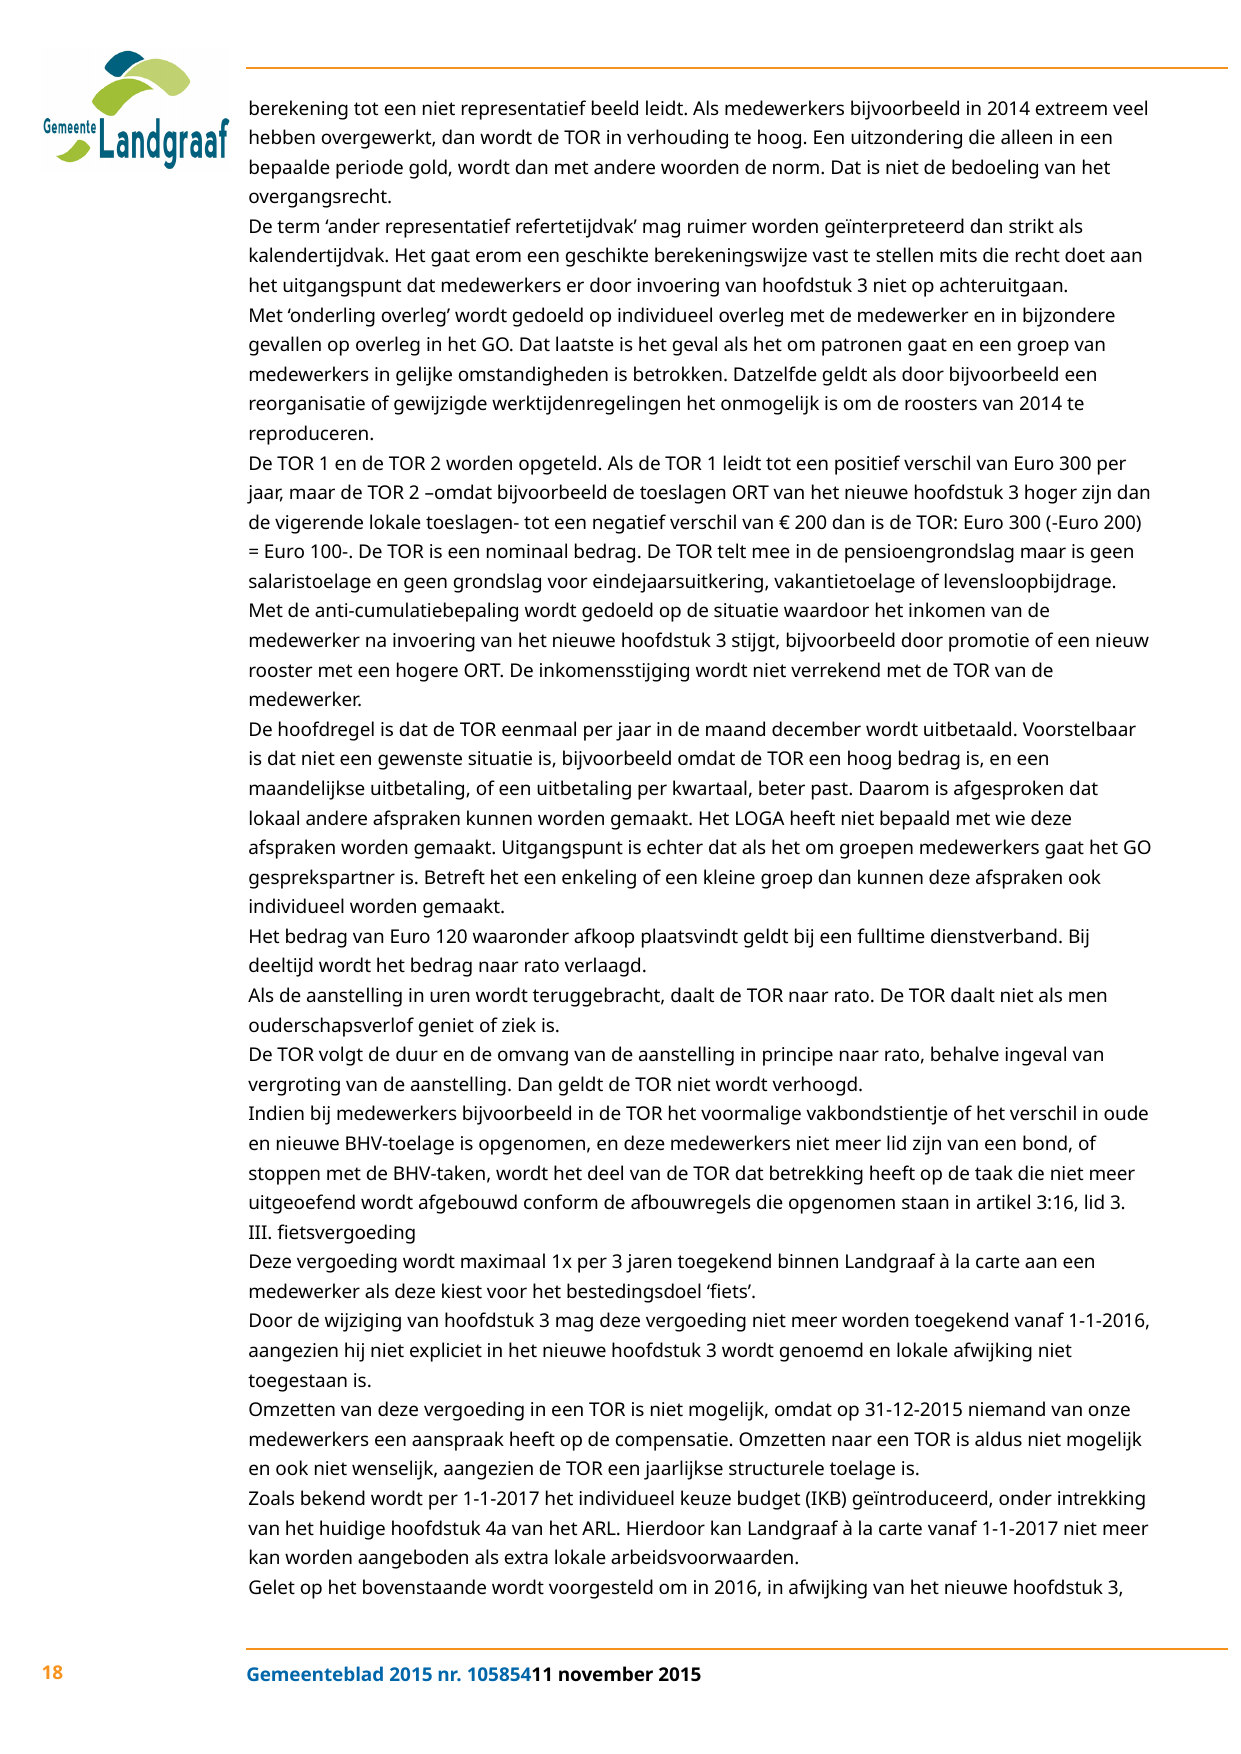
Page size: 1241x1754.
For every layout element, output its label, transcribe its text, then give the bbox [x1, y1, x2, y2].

text Met ‘onderling overleg’ wordt gedoeld op individueel overleg met de medewerker en in bijzondere gevallen op overleg in het GO. Dat laatste is het geval als het om patronen gaat en een groep van medewerkers in gelijke omstandigheden is betrokken. Datzelfde geldt als door bijvoorbeeld een reorganisatie of gewijzigde werktijdenregelingen het onmogelijk is om de roosters van 2014 te reproduceren. [248, 302, 1152, 446]
text De TOR volgt de duur en de omvang van de aanstelling in principe naar rato, behalve ingeval van vergroting van de aanstelling. Dan geldt de TOR niet wordt verhoogd. [248, 1041, 1152, 1097]
text Zoals bekend wordt per 1-1-2017 het individueel keuze budget (IKB) geïntroduceerd, onder intrekking van het huidige hoofdstuk 4a van het ARL. Hierdoor kan Landgraaf à la carte vanaf 1-1-2017 niet meer kan worden aangeboden als extra lokale arbeidsvoorwaarden. [248, 1485, 1152, 1570]
text Het bedrag van Euro 120 waaronder afkoop plaatsvindt geldt bij een fulltime dienstverband. Bij deeltijd wordt het bedrag naar rato verlaagd. [248, 923, 1152, 978]
text Met de anti-cumulatiebepaling wordt gedoeld op de situatie waardoor het inkomen van de medewerker na invoering van het nieuwe hoofdstuk 3 stijgt, bijvoorbeeld door promotie of een nieuw rooster met een hogere ORT. De inkomensstijging wordt niet verrekend met de TOR van de medewerker. [248, 598, 1152, 712]
text De TOR 1 en de TOR 2 worden opgeteld. Als de TOR 1 leidt tot een positief verschil van Euro 300 per jaar, maar de TOR 2 –omdat bijvoorbeeld de toeslagen ORT van het nieuwe hoofdstuk 3 hoger zijn dan de vigerende lokale toeslagen- tot een negatief verschil van € 200 dan is de TOR: Euro 300 (-Euro 200) = Euro 100-. De TOR is een nominaal bedrag. De TOR telt mee in de pensioengrondslag maar is geen salaristoelage en geen grondslag voor eindejaarsuitkering, vakantietoelage of levensloopbijdrage. [248, 450, 1152, 594]
text Deze vergoeding wordt maximaal 1x per 3 jaren toegekend binnen Landgraaf à la carte aan een medewerker als deze kiest voor het bestedingsdoel ‘fiets’. [248, 1248, 1152, 1304]
text Indien bij medewerkers bijvoorbeeld in de TOR het voormalige vakbondstientje of het verschil in oude en nieuwe BHV-toelage is opgenomen, en deze medewerkers niet meer lid zijn van een bond, of stoppen met de BHV-taken, wordt het deel van de TOR dat betrekking heeft op de taak die niet meer uitgeoefend wordt afgebouwd conform de afbouwregels die opgenomen staan in artikel 3:16, lid 3. [248, 1101, 1152, 1215]
text berekening tot een niet representatief beeld leidt. Als medewerkers bijvoorbeeld in 2014 extreem veel hebben overgewerkt, dan wordt de TOR in verhouding te hoog. Een uitzondering die alleen in een bepaalde periode gold, wordt dan met andere woorden de norm. Dat is niet de bedoeling van het overgangsrecht. [248, 95, 1152, 209]
text Gelet op het bovenstaande wordt voorgesteld om in 2016, in afwijking van het nieuwe hoofdstuk 3, [248, 1574, 1152, 1600]
text Omzetten van deze vergoeding in een TOR is niet mogelijk, omdat op 31-12-2015 niemand van onze medewerkers een aanspraak heeft op de compensatie. Omzetten naar een TOR is aldus niet mogelijk en ook niet wenselijk, aangezien de TOR een jaarlijkse structurele toelage is. [248, 1396, 1152, 1481]
text De hoofdregel is dat de TOR eenmaal per jaar in de maand december wordt uitbetaald. Voorstelbaar is dat niet een gewenste situatie is, bijvoorbeeld omdat de TOR een hoog bedrag is, en een maandelijkse uitbetaling, of een uitbetaling per kwartaal, beter past. Daarom is afgesproken dat lokaal andere afspraken kunnen worden gemaakt. Het LOGA heeft niet bepaald met wie deze afspraken worden gemaakt. Uitgangspunt is echter dat als het om groepen medewerkers gaat het GO gesprekspartner is. Betreft het een enkeling of een kleine groep dan kunnen deze afspraken ook individueel worden gemaakt. [248, 716, 1152, 919]
picture [41, 47, 231, 172]
text III. fietsvergoeding [248, 1219, 1152, 1245]
text Als de aanstelling in uren wordt teruggebracht, daalt de TOR naar rato. De TOR daalt niet als men ouderschapsverlof geniet of ziek is. [248, 982, 1152, 1038]
text Door de wijziging van hoofdstuk 3 mag deze vergoeding niet meer worden toegekend vanaf 1-1-2016, aangezien hij niet expliciet in het nieuwe hoofdstuk 3 wordt genoemd en lokale afwijking niet toegestaan is. [248, 1308, 1152, 1393]
text De term ‘ander representatief refertetijdvak’ mag ruimer worden geïnterpreteerd dan strikt als kalendertijdvak. Het gaat erom een geschikte berekeningswijze vast te stellen mits die recht doet aan het uitgangspunt dat medewerkers er door invoering van hoofdstuk 3 niet op achteruitgaan. [248, 213, 1152, 298]
